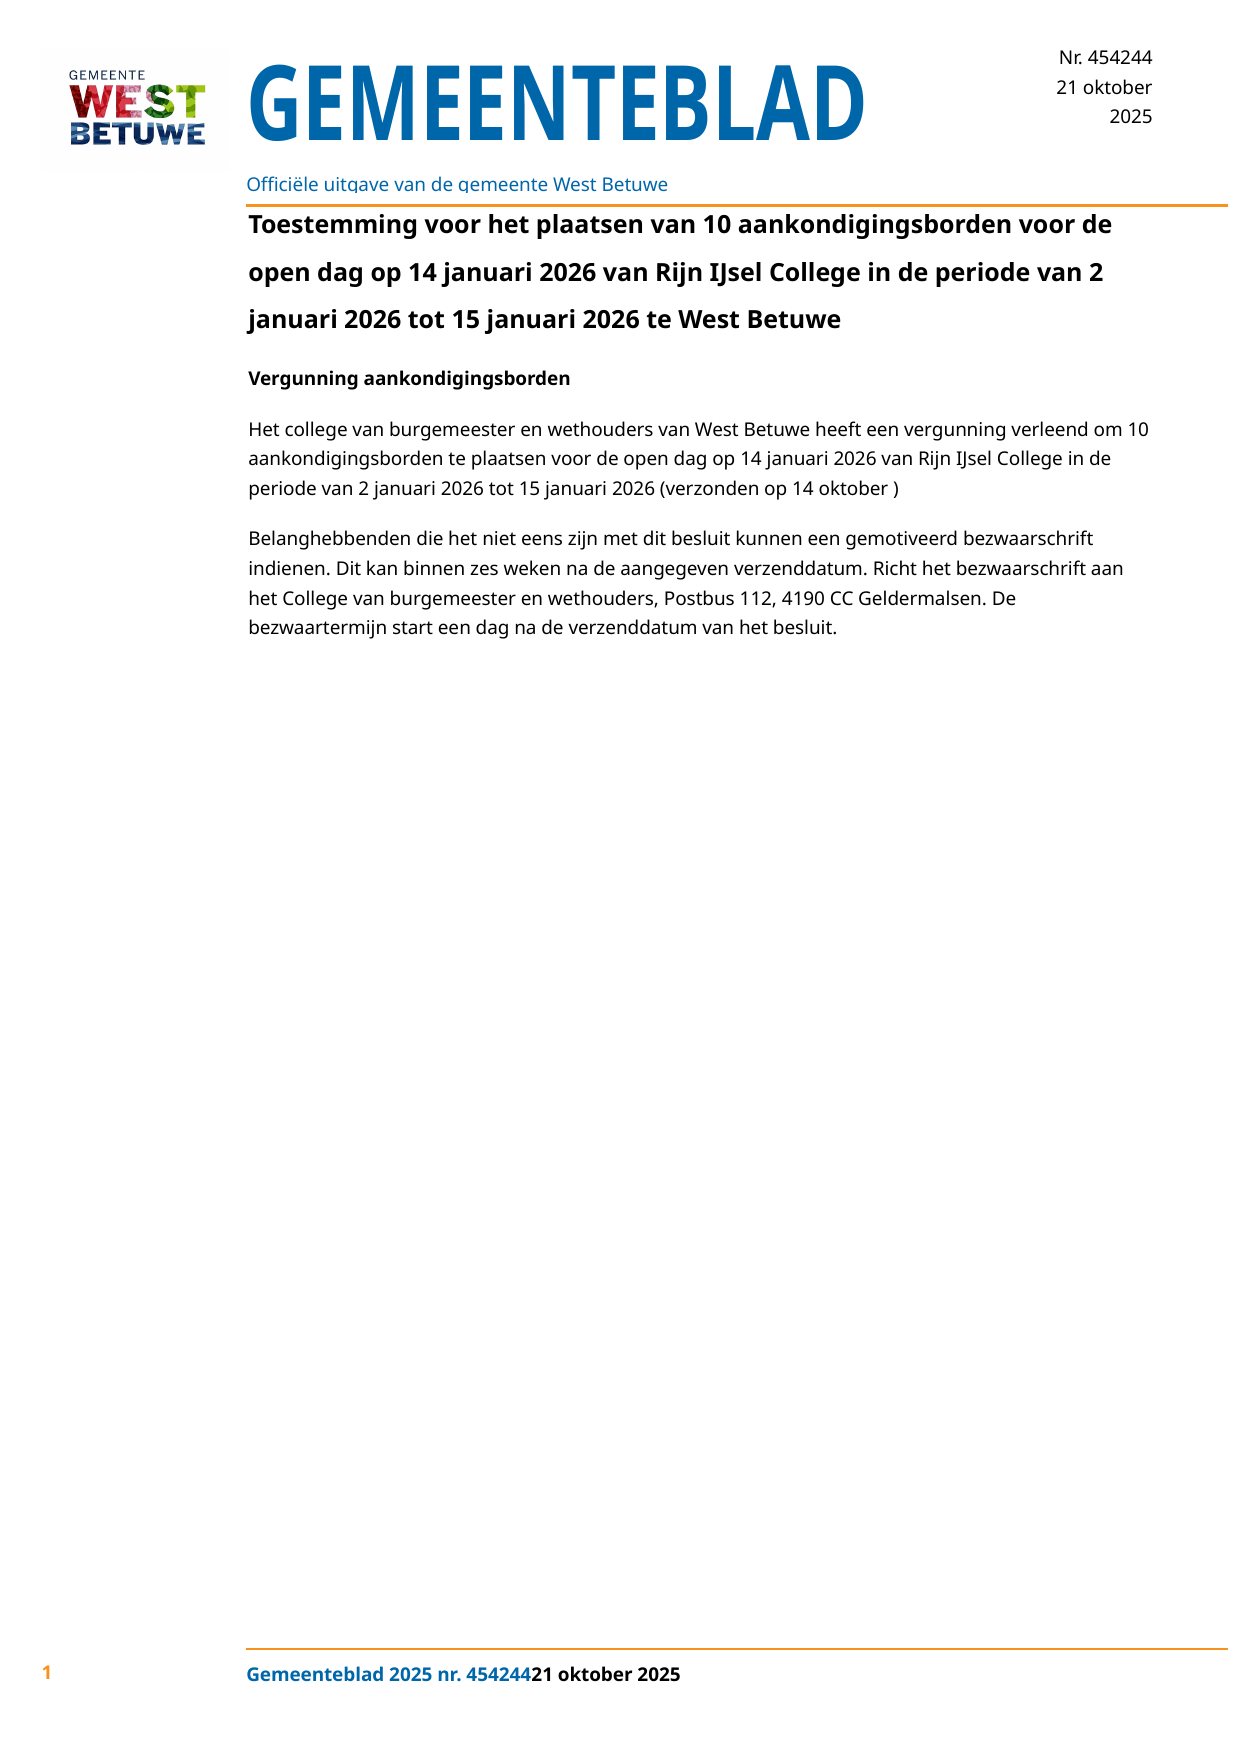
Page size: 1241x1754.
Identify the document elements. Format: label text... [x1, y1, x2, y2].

text Belanghebbenden die het niet eens zijn met dit besluit kunnen een gemotiveerd bezwaarschrift indienen. Dit kan binnen zes weken na de aangegeven verzenddatum. Richt het bezwaarschrift aan het College van burgemeester en wethouders, Postbus 112, 4190 CC Geldermalsen. De bezwaartermijn start een dag na de verzenddatum van het besluit. [248, 526, 1152, 640]
text Vergunning aankondigingsborden [248, 366, 1152, 391]
picture [41, 47, 231, 172]
text Toestemming voor het plaatsen van 10 aankondigingsborden voor de open dag op 14 januari 2026 van Rijn IJsel College in de periode van 2 januari 2026 tot 15 januari 2026 te West Betuwe [248, 207, 1152, 336]
text Het college van burgemeester en wethouders van West Betuwe heeft een vergunning verleend om 10 aankondigingsborden te plaatsen voor de open dag op 14 januari 2026 van Rijn IJsel College in de periode van 2 januari 2026 tot 15 januari 2026 (verzonden op 14 oktober ) [248, 416, 1152, 501]
